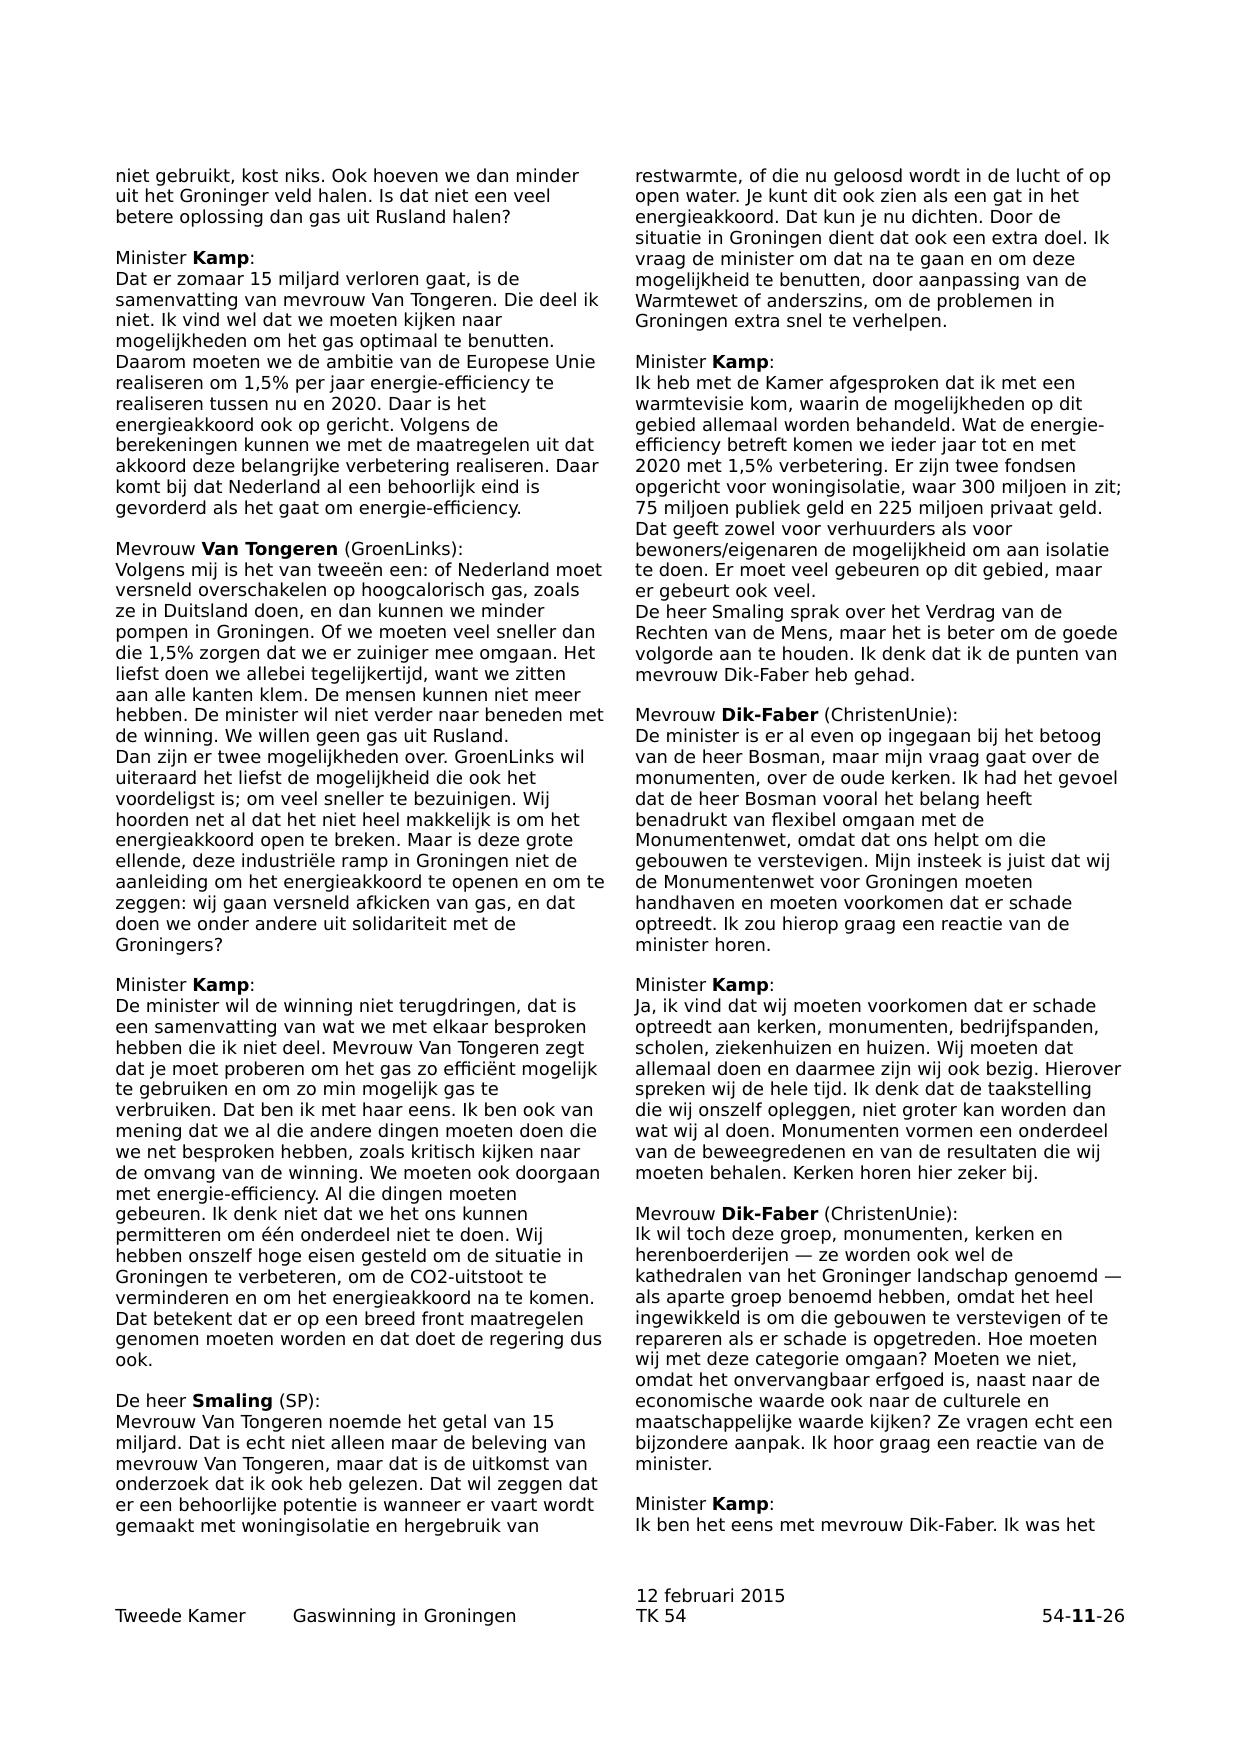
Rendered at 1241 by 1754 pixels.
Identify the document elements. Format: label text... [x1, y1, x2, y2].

text De minister wil de winning niet terugdringen, dat is een samenvatting van wat we met elkaar besproken hebben die ik niet deel. Mevrouw Van Tongeren zegt dat je moet proberen om het gas zo efficiënt mogelijk te gebruiken en om zo min mogelijk gas te verbruiken. Dat ben ik met haar eens. Ik ben ook van mening dat we al die andere dingen moeten doen die we net besproken hebben, zoals kritisch kijken naar de omvang van de winning. We moeten ook doorgaan met energie-efficiency. Al die dingen moeten gebeuren. Ik denk niet dat we het ons kunnen permitteren om één onderdeel niet te doen. Wij hebben onszelf hoge eisen gesteld om de situatie in Groningen te verbeteren, om de CO2-uitstoot te verminderen en om het energieakkoord na te komen. Dat betekent dat er op een breed front maatregelen genomen moeten worden en dat doet de regering dus ook. [115, 996, 605, 1371]
text De minister is er al even op ingegaan bij het betoog van de heer Bosman, maar mijn vraag gaat over de monumenten, over de oude kerken. Ik had het gevoel dat de heer Bosman vooral het belang heeft benadrukt van flexibel omgaan met de Monumentenwet, omdat dat ons helpt om die gebouwen te verstevigen. Mijn insteek is juist dat wij de Monumentenwet voor Groningen moeten handhaven en moeten voorkomen dat er schade optreedt. Ik zou hierop graag een reactie van de minister horen. [635, 726, 1125, 955]
text De heer Smaling sprak over het Verdrag van de Rechten van de Mens, maar het is beter om de goede volgorde aan te houden. Ik denk dat ik de punten van mevrouw Dik-Faber heb gehad. [635, 602, 1125, 685]
text Minister Kamp: [635, 1494, 1125, 1515]
text niet gebruikt, kost niks. Ook hoeven we dan minder uit het Groninger veld halen. Is dat niet een veel betere oplossing dan gas uit Rusland halen? [115, 165, 605, 228]
text Ik ben het eens met mevrouw Dik-Faber. Ik was het [635, 1515, 1125, 1536]
text Minister Kamp: [115, 975, 605, 996]
text Mevrouw Dik-Faber (ChristenUnie): [635, 705, 1125, 726]
text restwarmte, of die nu geloosd wordt in de lucht of op open water. Je kunt dit ook zien als een gat in het energieakkoord. Dat kun je nu dichten. Door de situatie in Groningen dient dat ook een extra doel. Ik vraag de minister om dat na te gaan en om deze mogelijkheid te benutten, door aanpassing van de Warmtewet of anderszins, om de problemen in Groningen extra snel te verhelpen. [635, 165, 1125, 332]
text Ik heb met de Kamer afgesproken dat ik met een warmtevisie kom, waarin de mogelijkheden op dit gebied allemaal worden behandeld. Wat de energie-efficiency betreft komen we ieder jaar tot en met 2020 met 1,5% verbetering. Er zijn twee fondsen opgericht voor woningisolatie, waar 300 miljoen in zit; 75 miljoen publiek geld en 225 miljoen privaat geld. Dat geeft zowel voor verhuurders als voor bewoners/eigenaren de mogelijkheid om aan isolatie te doen. Er moet veel gebeuren op dit gebied, maar er gebeurt ook veel. [635, 373, 1125, 602]
text Minister Kamp: [635, 975, 1125, 996]
text De heer Smaling (SP): [115, 1391, 605, 1412]
text Ik wil toch deze groep, monumenten, kerken en herenboerderijen — ze worden ook wel de kathedralen van het Groninger landschap genoemd — als aparte groep benoemd hebben, omdat het heel ingewikkeld is om die gebouwen te verstevigen of te repareren als er schade is opgetreden. Hoe moeten wij met deze categorie omgaan? Moeten we niet, omdat het onvervangbaar erfgoed is, naast naar de economische waarde ook naar de culturele en maatschappelijke waarde kijken? Ze vragen echt een bijzondere aanpak. Ik hoor graag een reactie van de minister. [635, 1224, 1125, 1474]
text Minister Kamp: [115, 248, 605, 268]
text Volgens mij is het van tweeën een: of Nederland moet versneld overschakelen op hoogcalorisch gas, zoals ze in Duitsland doen, en dan kunnen we minder pompen in Groningen. Of we moeten veel sneller dan die 1,5% zorgen dat we er zuiniger mee omgaan. Het liefst doen we allebei tegelijkertijd, want we zitten aan alle kanten klem. De mensen kunnen niet meer hebben. De minister wil niet verder naar beneden met de winning. We willen geen gas uit Rusland. [115, 559, 605, 747]
text Dan zijn er twee mogelijkheden over. GroenLinks wil uiteraard het liefst de mogelijkheid die ook het voordeligst is; om veel sneller te bezuinigen. Wij hoorden net al dat het niet heel makkelijk is om het energieakkoord open te breken. Maar is deze grote ellende, deze industriële ramp in Groningen niet de aanleiding om het energieakkoord te openen en om te zeggen: wij gaan versneld afkicken van gas, en dat doen we onder andere uit solidariteit met de Groningers? [115, 747, 605, 955]
text Dat er zomaar 15 miljard verloren gaat, is de samenvatting van mevrouw Van Tongeren. Die deel ik niet. Ik vind wel dat we moeten kijken naar mogelijkheden om het gas optimaal te benutten. Daarom moeten we de ambitie van de Europese Unie realiseren om 1,5% per jaar energie-efficiency te realiseren tussen nu en 2020. Daar is het energieakkoord ook op gericht. Volgens de berekeningen kunnen we met de maatregelen uit dat akkoord deze belangrijke verbetering realiseren. Daar komt bij dat Nederland al een behoorlijk eind is gevorderd als het gaat om energie-efficiency. [115, 268, 605, 518]
text Minister Kamp: [635, 352, 1125, 373]
text Mevrouw Van Tongeren (GroenLinks): [115, 538, 605, 559]
text Ja, ik vind dat wij moeten voorkomen dat er schade optreedt aan kerken, monumenten, bedrijfspanden, scholen, ziekenhuizen en huizen. Wij moeten dat allemaal doen en daarmee zijn wij ook bezig. Hierover spreken wij de hele tijd. Ik denk dat de taakstelling die wij onszelf opleggen, niet groter kan worden dan wat wij al doen. Monumenten vormen een onderdeel van de beweegredenen en van de resultaten die wij moeten behalen. Kerken horen hier zeker bij. [635, 996, 1125, 1183]
text Mevrouw Van Tongeren noemde het getal van 15 miljard. Dat is echt niet alleen maar de beleving van mevrouw Van Tongeren, maar dat is de uitkomst van onderzoek dat ik ook heb gelezen. Dat wil zeggen dat er een behoorlijke potentie is wanneer er vaart wordt gemaakt met woningisolatie en hergebruik van [115, 1412, 605, 1537]
text Mevrouw Dik-Faber (ChristenUnie): [635, 1203, 1125, 1224]
